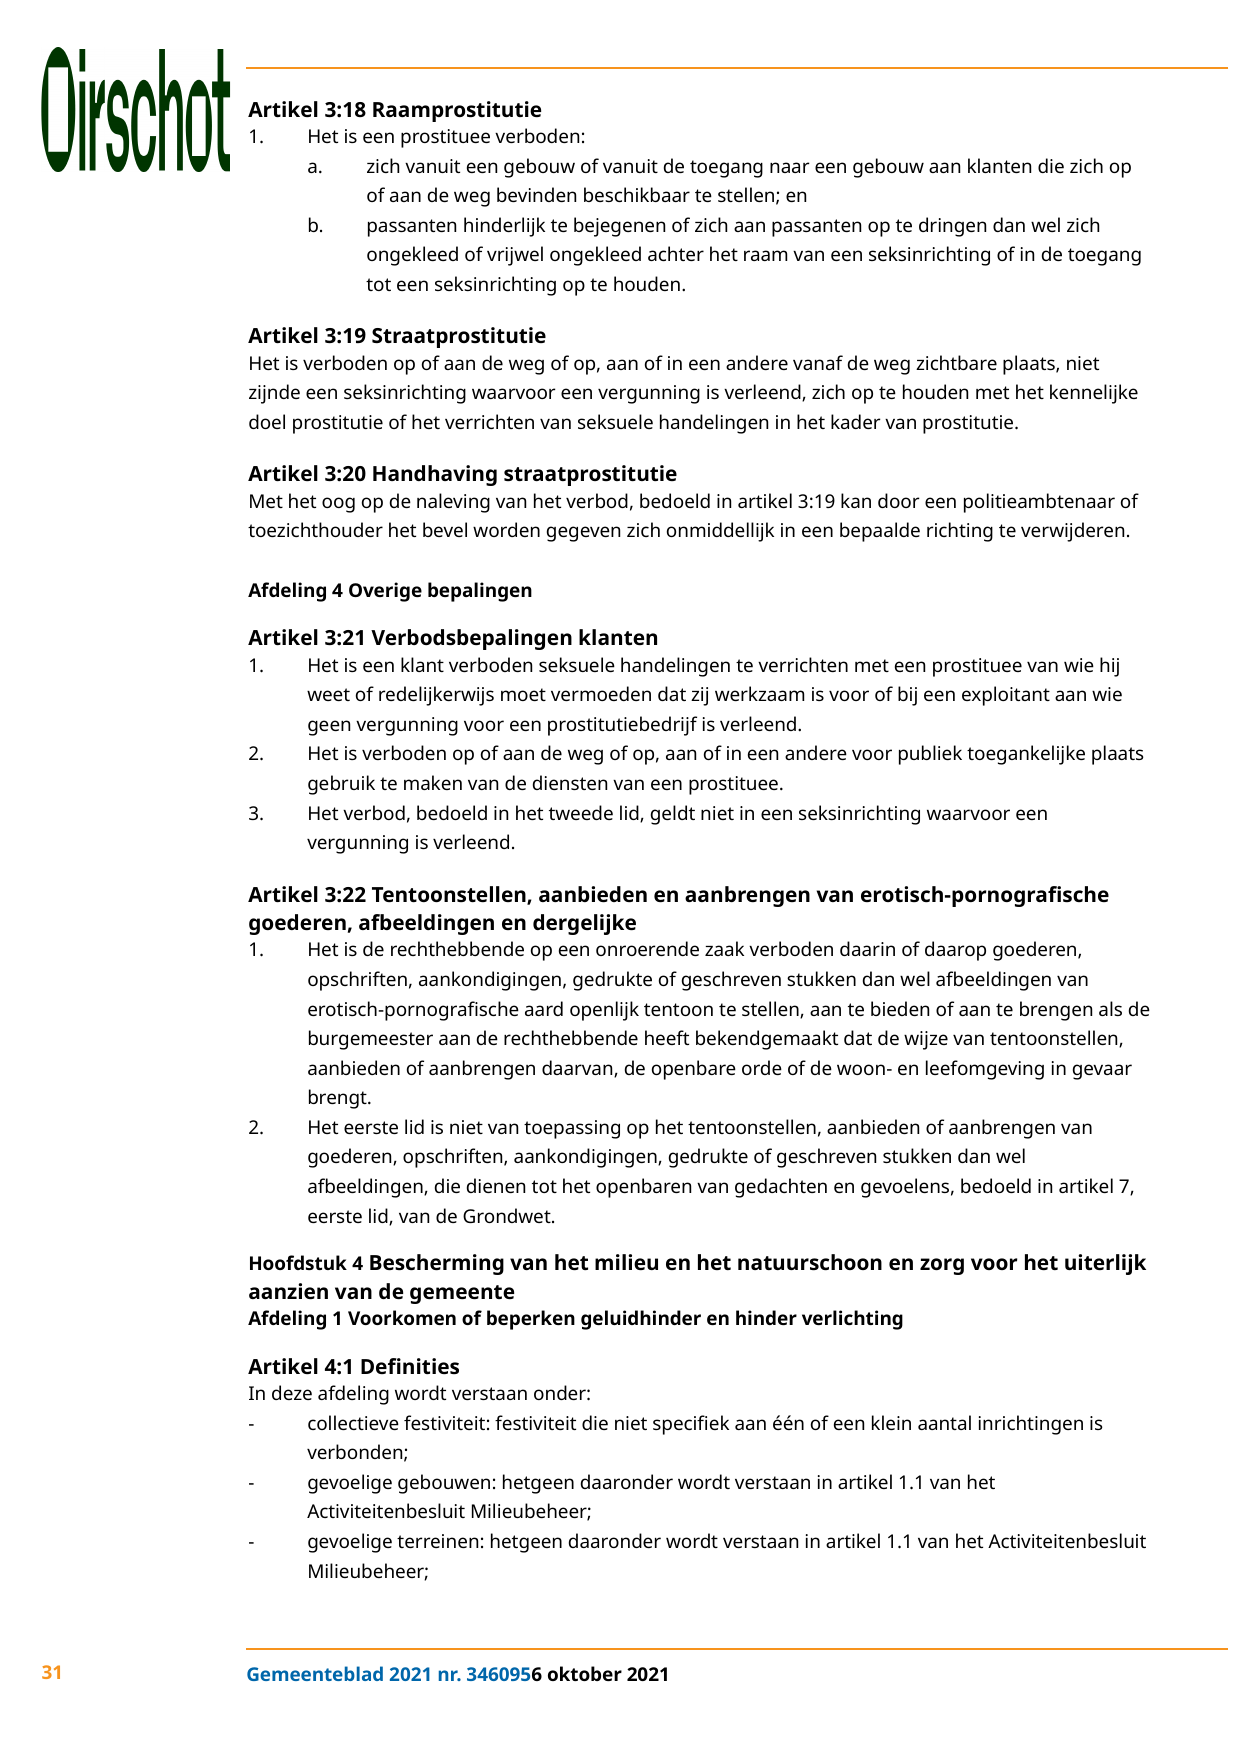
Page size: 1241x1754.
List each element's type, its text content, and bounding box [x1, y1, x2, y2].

list passanten hinderlijk te bejegenen of zich aan passanten op te dringen dan wel zich ongekleed of vrijwel ongekleed achter het raam van een seksinrichting of in de toegang tot een seksinrichting op te houden. [307, 212, 1152, 297]
list Het is de rechthebbende op een onroerende zaak verboden daarin of daarop goederen, opschriften, aankondigingen, gedrukte of geschreven stukken dan wel afbeeldingen van erotisch-pornografische aard openlijk tentoon te stellen, aan te bieden of aan te brengen als de burgemeester aan de rechthebbende heeft bekendgemaakt dat de wijze van tentoonstellen, aanbieden of aanbrengen daarvan, de openbare orde of de woon- en leefomgeving in gevaar brengt. [248, 937, 1152, 1110]
text Afdeling 4 Overige bepalingen [248, 577, 1152, 602]
text Artikel 3:19 Straatprostitutie [248, 322, 1152, 350]
text Artikel 3:22 Tentoonstellen, aanbieden en aanbrengen van erotisch-pornografische goederen, afbeeldingen en dergelijke [248, 880, 1152, 937]
list collectieve festiviteit: festiviteit die niet specifiek aan één of een klein aantal inrichtingen is verbonden; [248, 1410, 1152, 1465]
list Het eerste lid is niet van toepassing op het tentoonstellen, aanbieden of aanbrengen van goederen, opschriften, aankondigingen, gedrukte of geschreven stukken dan wel afbeeldingen, die dienen tot het openbaren van gedachten en gevoelens, bedoeld in artikel 7, eerste lid, van de Grondwet. [248, 1114, 1152, 1228]
list Het is een prostituee verboden: [248, 123, 1152, 149]
text In deze afdeling wordt verstaan onder: [248, 1380, 1152, 1406]
text Afdeling 1 Voorkomen of beperken geluidhinder en hinder verlichting [248, 1305, 1152, 1331]
text Artikel 3:18 Raamprostitutie [248, 95, 1152, 123]
text Met het oog op de naleving van het verbod, bedoeld in artikel 3:19 kan door een politieambtenaar of toezichthouder het bevel worden gegeven zich onmiddellijk in een bepaalde richting te verwijderen. [248, 488, 1152, 543]
list Het verbod, bedoeld in het tweede lid, geldt niet in een seksinrichting waarvoor een vergunning is verleend. [248, 800, 1152, 855]
text Artikel 4:1 Definities [248, 1352, 1152, 1380]
list gevoelige gebouwen: hetgeen daaronder wordt verstaan in artikel 1.1 van het Activiteitenbesluit Milieubeheer; [248, 1469, 1152, 1524]
text Het is verboden op of aan de weg of op, aan of in een andere vanaf de weg zichtbare plaats, niet zijnde een seksinrichting waarvoor een vergunning is verleend, zich op te houden met het kennelijke doel prostitutie of het verrichten van seksuele handelingen in het kader van prostitutie. [248, 350, 1152, 435]
text Artikel 3:21 Verbodsbepalingen klanten [248, 623, 1152, 652]
list Het is verboden op of aan de weg of op, aan of in een andere voor publiek toegankelijke plaats gebruik te maken van de diensten van een prostituee. [248, 741, 1152, 796]
list Het is een klant verboden seksuele handelingen te verrichten met een prostituee van wie hij weet of redelijkerwijs moet vermoeden dat zij werkzaam is voor of bij een exploitant aan wie geen vergunning voor een prostitutiebedrijf is verleend. [248, 652, 1152, 737]
text Artikel 3:20 Handhaving straatprostitutie [248, 459, 1152, 488]
text Hoofdstuk 4 Bescherming van het milieu en het natuurschoon en zorg voor het uiterlijk aanzien van de gemeente [248, 1248, 1152, 1305]
list gevoelige terreinen: hetgeen daaronder wordt verstaan in artikel 1.1 van het Activiteitenbesluit Milieubeheer; [248, 1528, 1152, 1583]
picture [41, 47, 231, 172]
list zich vanuit een gebouw of vanuit de toegang naar een gebouw aan klanten die zich op of aan de weg bevinden beschikbaar te stellen; en [307, 153, 1152, 208]
